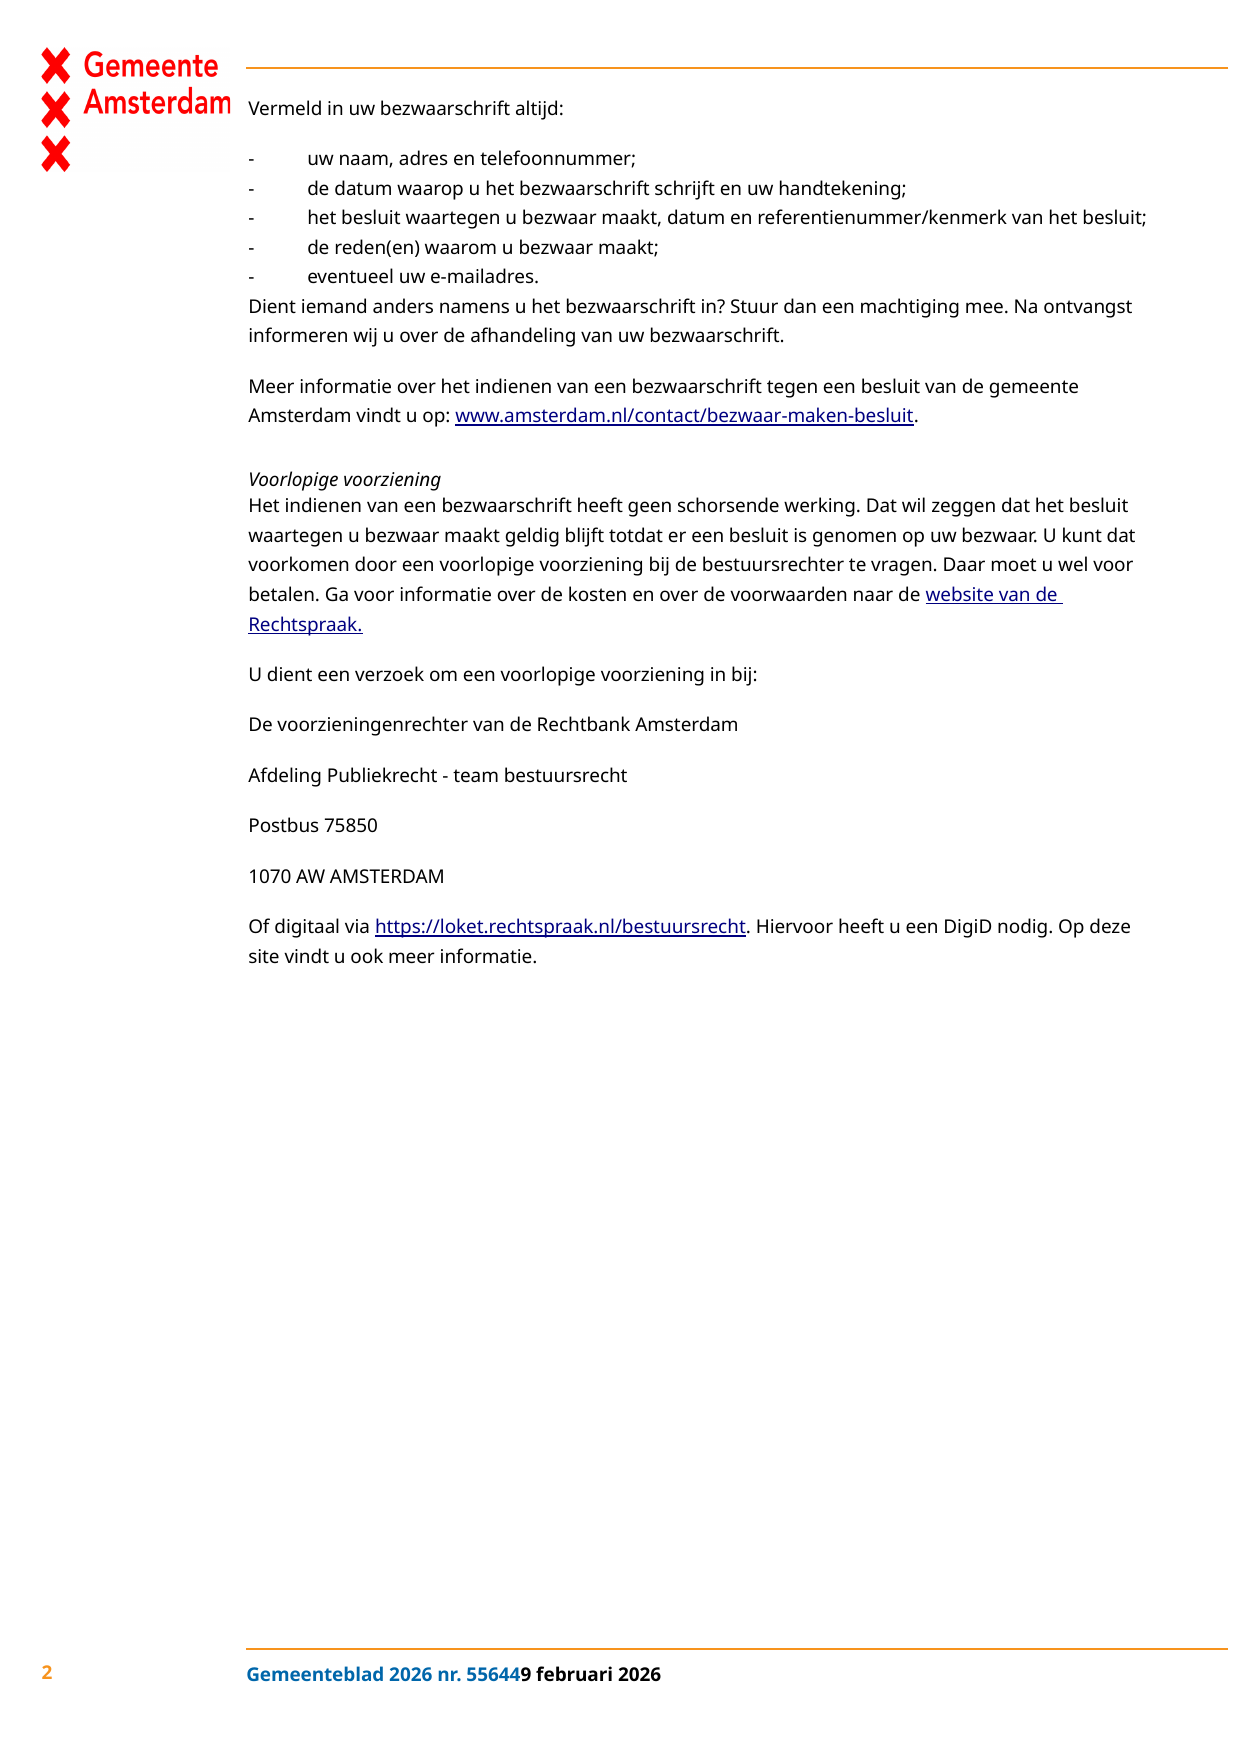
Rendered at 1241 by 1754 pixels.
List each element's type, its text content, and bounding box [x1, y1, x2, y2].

text Vermeld in uw bezwaarschrift altijd: [248, 95, 1152, 121]
text Dient iemand anders namens u het bezwaarschrift in? Stuur dan een machtiging mee. Na ontvangst informeren wij u over de afhandeling van uw bezwaarschrift. [248, 293, 1152, 348]
text Of digitaal via https://loket.rechtspraak.nl/bestuursrecht. Hiervoor heeft u een DigiD nodig. Op deze site vindt u ook meer informatie. [248, 913, 1152, 968]
text Postbus 75850 [248, 812, 1152, 838]
list uw naam, adres en telefoonnummer; [248, 145, 1152, 171]
list eventueel uw e-mailadres. [248, 263, 1152, 289]
picture [41, 47, 231, 172]
text Afdeling Publiekrecht - team bestuursrecht [248, 762, 1152, 788]
list de datum waarop u het bezwaarschrift schrijft en uw handtekening; [248, 175, 1152, 201]
text 1070 AW AMSTERDAM [248, 863, 1152, 888]
list het besluit waartegen u bezwaar maakt, datum en referentienummer/kenmerk van het besluit; [248, 204, 1152, 230]
text Het indienen van een bezwaarschrift heeft geen schorsende werking. Dat wil zeggen dat het besluit waartegen u bezwaar maakt geldig blijft totdat er een besluit is genomen op uw bezwaar. U kunt dat voorkomen door een voorlopige voorziening bij de bestuursrechter te vragen. Daar moet u wel voor betalen. Ga voor informatie over de kosten en over de voorwaarden naar de website van de Rechtspraak. [248, 492, 1152, 636]
text Voorlopige voorziening [248, 467, 1152, 492]
text U dient een verzoek om een voorlopige voorziening in bij: [248, 661, 1152, 687]
text De voorzieningenrechter van de Rechtbank Amsterdam [248, 712, 1152, 737]
list de reden(en) waarom u bezwaar maakt; [248, 234, 1152, 260]
text Meer informatie over het indienen van een bezwaarschrift tegen een besluit van de gemeente Amsterdam vindt u op: www.amsterdam.nl/contact/bezwaar-maken-besluit. [248, 373, 1152, 428]
